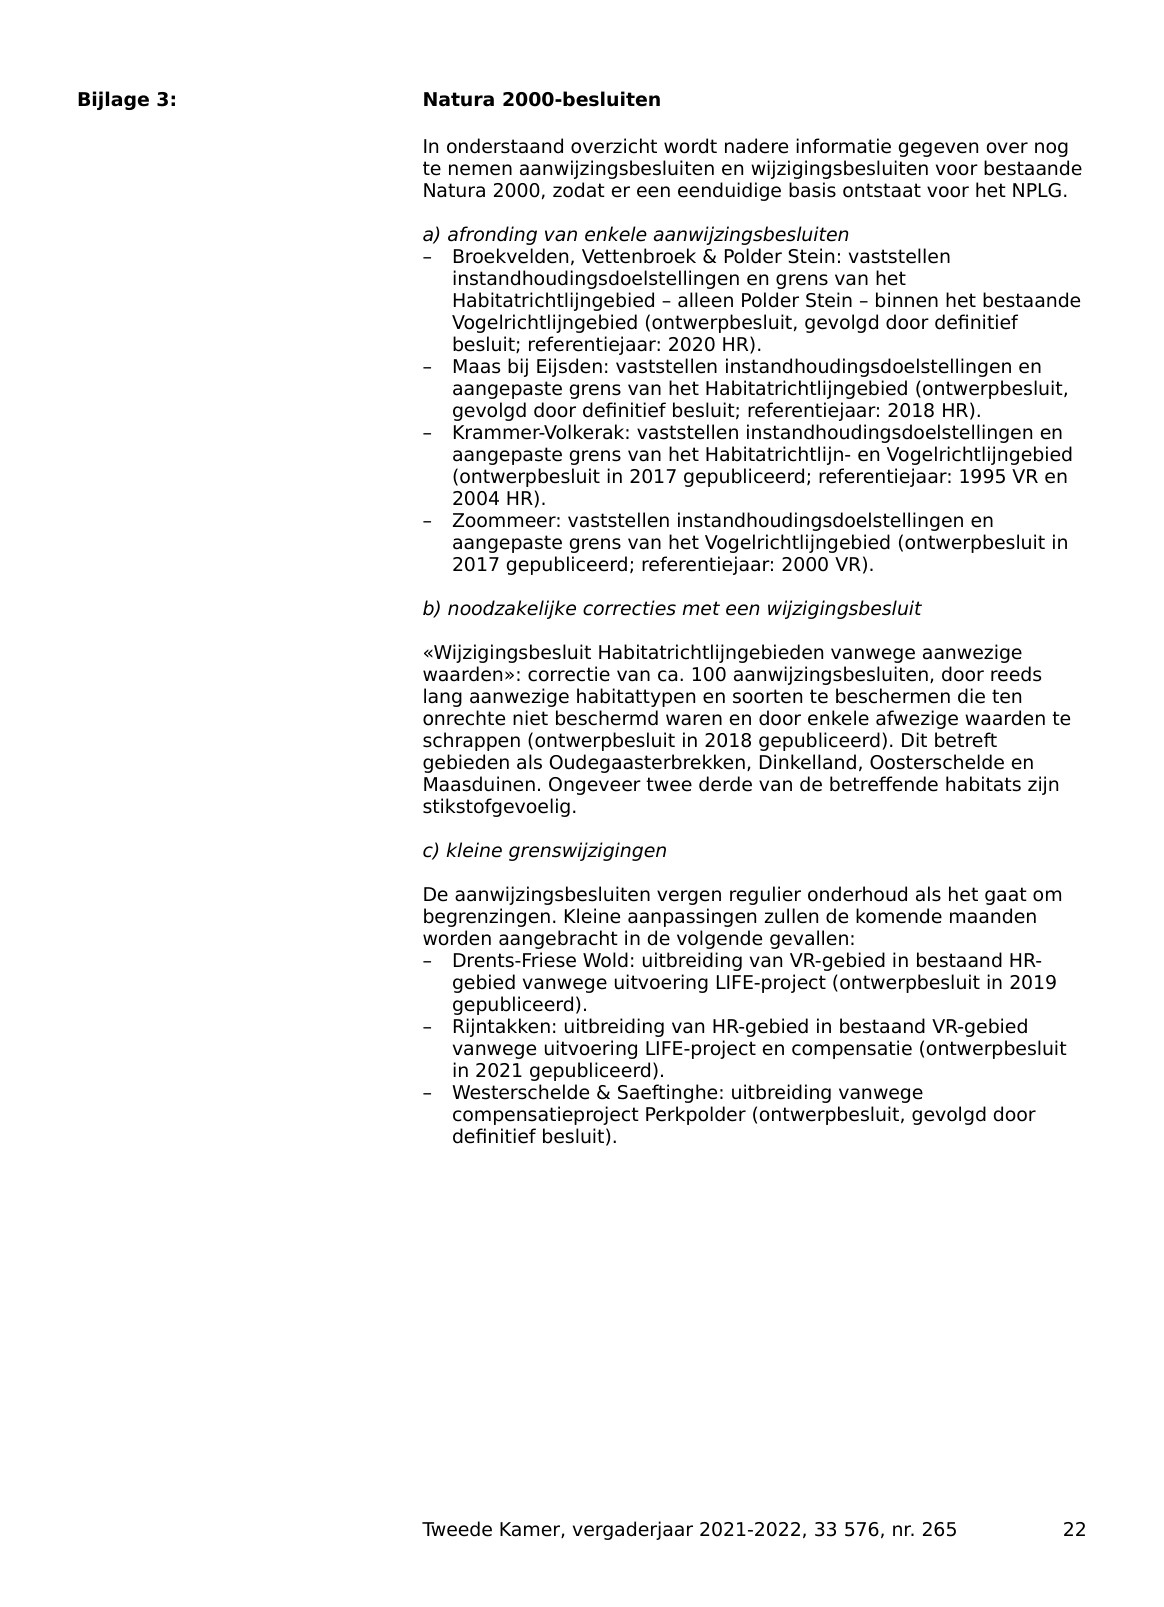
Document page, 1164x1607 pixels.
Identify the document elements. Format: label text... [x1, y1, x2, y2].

text In onderstaand overzicht wordt nadere informatie gegeven over nog te nemen aanwijzingsbesluiten en wijzigingsbesluiten voor bestaande Natura 2000, zodat er een eenduidige basis ontstaat voor het NPLG. [422, 136, 1087, 202]
subtitle a) afronding van enkele aanwijzingsbesluiten [422, 224, 1087, 246]
text – Rijntakken: uitbreiding van HR-gebied in bestaand VR-gebied vanwege uitvoering LIFE-project en compensatie (ontwerpbesluit in 2021 gepubliceerd). [422, 1016, 1087, 1082]
text – Drents-Friese Wold: uitbreiding van VR-gebied in bestaand HR-gebied vanwege uitvoering LIFE-project (ontwerpbesluit in 2019 gepubliceerd). [422, 950, 1087, 1016]
text – Krammer-Volkerak: vaststellen instandhoudingsdoelstellingen en aangepaste grens van het Habitatrichtlijn- en Vogelrichtlijngebied (ontwerpbesluit in 2017 gepubliceerd; referentiejaar: 1995 VR en 2004 HR). [422, 422, 1087, 510]
text – Zoommeer: vaststellen instandhoudingsdoelstellingen en aangepaste grens van het Vogelrichtlijngebied (ontwerpbesluit in 2017 gepubliceerd; referentiejaar: 2000 VR). [422, 510, 1087, 576]
text De aanwijzingsbesluiten vergen regulier onderhoud als het gaat om begrenzingen. Kleine aanpassingen zullen de komende maanden worden aangebracht in de volgende gevallen: [422, 884, 1087, 950]
text – Maas bij Eijsden: vaststellen instandhoudingsdoelstellingen en aangepaste grens van het Habitatrichtlijngebied (ontwerpbesluit, gevolgd door definitief besluit; referentiejaar: 2018 HR). [422, 356, 1087, 422]
text – Broekvelden, Vettenbroek & Polder Stein: vaststellen instandhoudingsdoelstellingen en grens van het Habitatrichtlijngebied – alleen Polder Stein – binnen het bestaande Vogelrichtlijngebied (ontwerpbesluit, gevolgd door definitief besluit; referentiejaar: 2020 HR). [422, 246, 1087, 356]
subtitle Bijlage 3: Natura 2000-besluiten [77, 89, 1087, 111]
text – Westerschelde & Saeftinghe: uitbreiding vanwege compensatieproject Perkpolder (ontwerpbesluit, gevolgd door definitief besluit). [422, 1082, 1087, 1148]
text «Wijzigingsbesluit Habitatrichtlijngebieden vanwege aanwezige waarden»: correctie van ca. 100 aanwijzingsbesluiten, door reeds lang aanwezige habitattypen en soorten te beschermen die ten onrechte niet beschermd waren en door enkele afwezige waarden te schrappen (ontwerpbesluit in 2018 gepubliceerd). Dit betreft gebieden als Oudegaasterbrekken, Dinkelland, Oosterschelde en Maasduinen. Ongeveer twee derde van de betreffende habitats zijn stikstofgevoelig. [422, 642, 1087, 818]
subtitle c) kleine grenswijzigingen [422, 840, 1087, 862]
subtitle b) noodzakelijke correcties met een wijzigingsbesluit [422, 598, 1087, 620]
